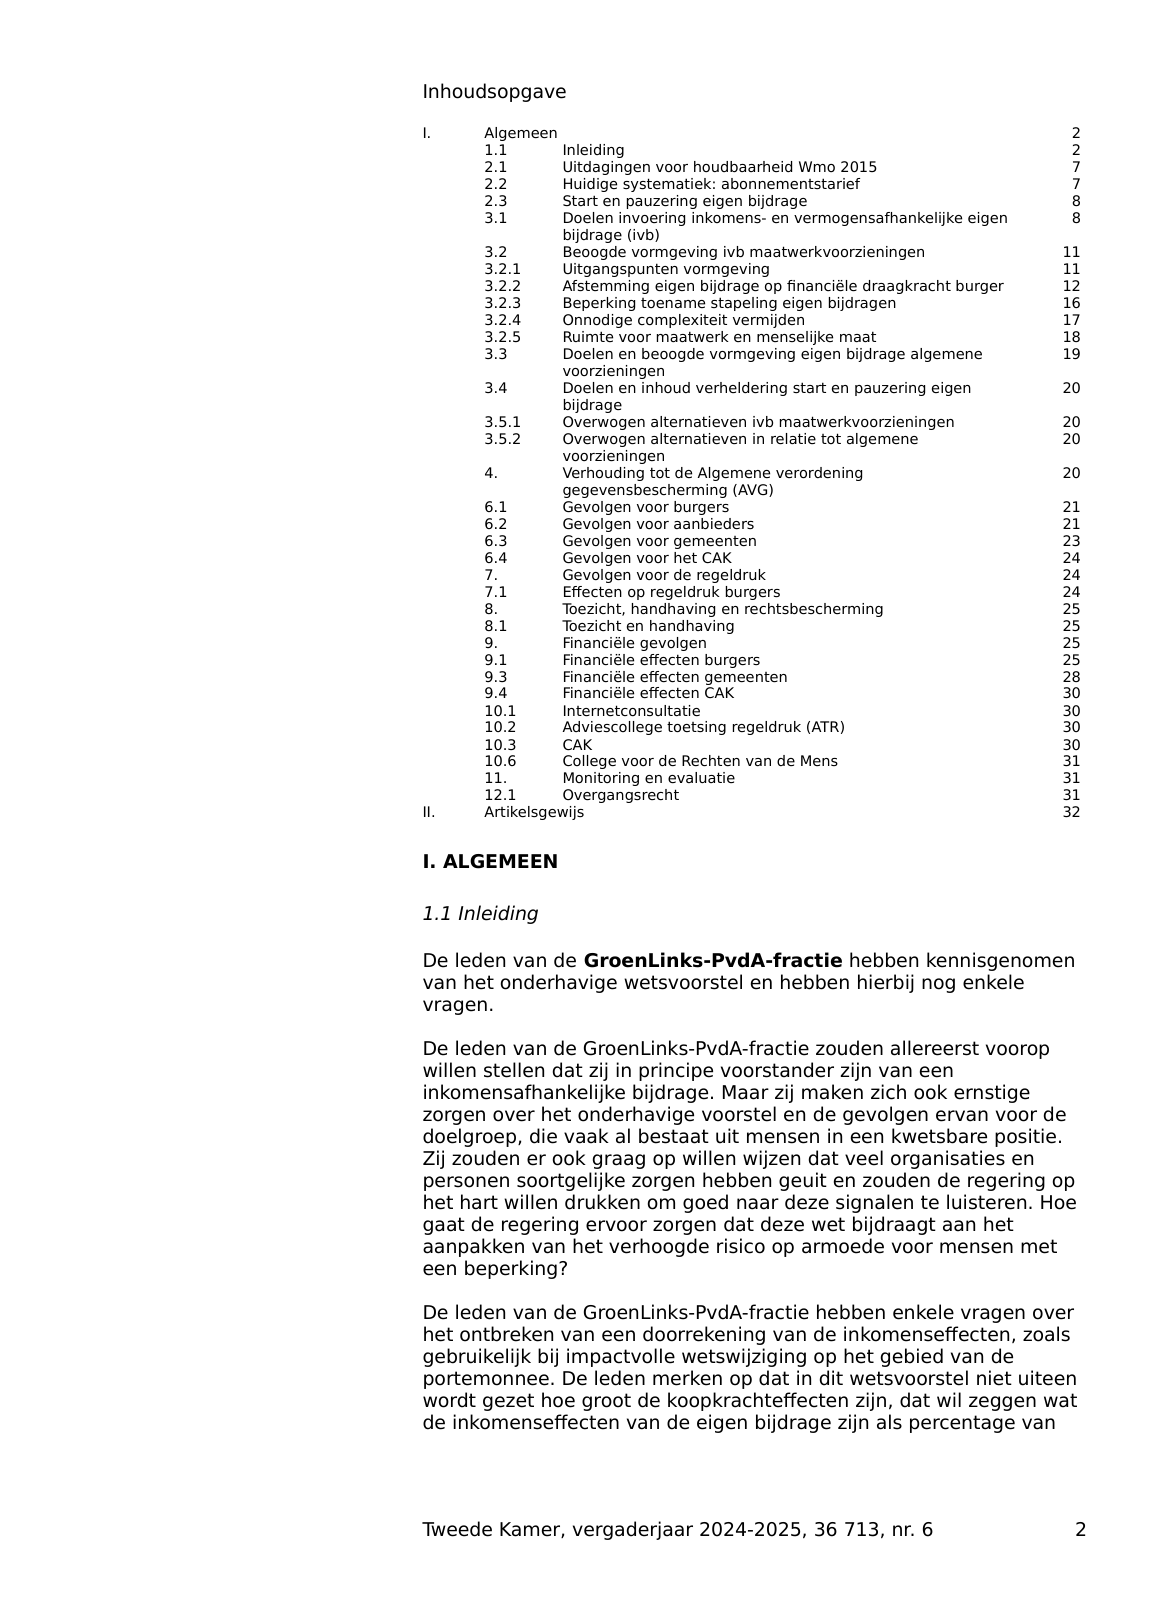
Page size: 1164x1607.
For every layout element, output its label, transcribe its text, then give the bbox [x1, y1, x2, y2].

table_cell 25 [1028, 651, 1087, 668]
table_cell Ruimte voor maatwerk en menselijke maat [556, 329, 1028, 346]
subtitle 1.1 Inleiding [422, 903, 1087, 925]
table_cell 9. [478, 635, 556, 651]
table_cell [422, 550, 478, 567]
table_cell 18 [1028, 329, 1087, 346]
table_cell Gevolgen voor de regeldruk [556, 567, 1028, 583]
table_cell Financiële effecten burgers [556, 651, 1028, 668]
table_cell [422, 736, 478, 753]
table_cell 21 [1028, 499, 1087, 516]
table_cell Toezicht en handhaving [556, 618, 1028, 634]
table_cell Gevolgen voor aanbieders [556, 516, 1028, 533]
table_cell Artikelsgewijs [478, 804, 1028, 821]
table_cell 9.4 [478, 685, 556, 702]
table_cell 6.2 [478, 516, 556, 533]
table_cell Beperking toename stapeling eigen bijdragen [556, 295, 1028, 312]
table_cell [422, 635, 478, 651]
table_cell 19 [1028, 346, 1087, 380]
table_cell 3.5.1 [478, 414, 556, 431]
table_cell 3.5.2 [478, 431, 556, 465]
table_cell [422, 346, 478, 380]
table_cell Toezicht, handhaving en rechtsbescherming [556, 601, 1028, 617]
table_cell [422, 210, 478, 244]
table_cell 2.2 [478, 176, 556, 193]
table_cell [422, 499, 478, 516]
table_cell 3.2.4 [478, 312, 556, 329]
table_cell Gevolgen voor burgers [556, 499, 1028, 516]
table_cell 11. [478, 770, 556, 787]
text Inhoudsopgave [422, 81, 1087, 103]
table_cell Overwogen alternatieven in relatie tot algemene voorzieningen [556, 431, 1028, 465]
table_cell 24 [1028, 550, 1087, 567]
table_cell [422, 753, 478, 770]
table_cell 30 [1028, 685, 1087, 702]
table_cell 30 [1028, 736, 1087, 753]
table_cell [422, 770, 478, 787]
table_cell Doelen en beoogde vormgeving eigen bijdrage algemene voorzieningen [556, 346, 1028, 380]
text De leden van de GroenLinks-PvdA-fractie zouden allereerst voorop willen stellen dat zij in principe voorstander zijn van een inkomensafhankelijke bijdrage. Maar zij maken zich ook ernstige zorgen over het onderhavige voorstel en de gevolgen ervan voor de doelgroep, die vaak al bestaat uit mensen in een kwetsbare positie. Zij zouden er ook graag op willen wijzen dat veel organisaties en personen soortgelijke zorgen hebben geuit en zouden de regering op het hart willen drukken om goed naar deze signalen te luisteren. Hoe gaat de regering ervoor zorgen dat deze wet bijdraagt aan het aanpakken van het verhoogde risico op armoede voor mensen met een beperking? [422, 1038, 1087, 1280]
table_cell Adviescollege toetsing regeldruk (ATR) [556, 719, 1028, 736]
table_cell 31 [1028, 753, 1087, 770]
table_header 2 [1028, 125, 1087, 142]
text De leden van de GroenLinks-PvdA-fractie hebben enkele vragen over het ontbreken van een doorrekening van de inkomenseffecten, zoals gebruikelijk bij impactvolle wetswijziging op het gebied van de portemonnee. De leden merken op dat in dit wetsvoorstel niet uiteen wordt gezet hoe groot de koopkrachteffecten zijn, dat wil zeggen wat de inkomenseffecten van de eigen bijdrage zijn als percentage van [422, 1302, 1087, 1434]
table_cell 3.1 [478, 210, 556, 244]
table_cell 3.2.1 [478, 261, 556, 278]
table_cell [422, 295, 478, 312]
table_cell 6.1 [478, 499, 556, 516]
table_cell [422, 244, 478, 261]
table_cell Monitoring en evaluatie [556, 770, 1028, 787]
table_cell Effecten op regeldruk burgers [556, 584, 1028, 601]
table_cell [422, 516, 478, 533]
table_cell 10.6 [478, 753, 556, 770]
table_cell 8 [1028, 193, 1087, 210]
table_cell [422, 533, 478, 549]
table_cell [422, 719, 478, 736]
table_cell 1.1 [478, 142, 556, 159]
table_cell [422, 278, 478, 295]
table_cell 30 [1028, 703, 1087, 719]
table_cell College voor de Rechten van de Mens [556, 753, 1028, 770]
table_cell 20 [1028, 431, 1087, 465]
table_cell 3.2.2 [478, 278, 556, 295]
table_cell Internetconsultatie [556, 703, 1028, 719]
table_cell [422, 651, 478, 668]
table_cell Doelen invoering inkomens- en vermogensafhankelijke eigen bijdrage (ivb) [556, 210, 1028, 244]
table_cell Doelen en inhoud verheldering start en pauzering eigen bijdrage [556, 380, 1028, 414]
table_cell [422, 465, 478, 499]
table_cell 11 [1028, 261, 1087, 278]
table_cell [422, 703, 478, 719]
table_cell II. [422, 804, 478, 821]
table_cell Overwogen alternatieven ivb maatwerkvoorzieningen [556, 414, 1028, 431]
table_cell Gevolgen voor het CAK [556, 550, 1028, 567]
table_cell [422, 567, 478, 583]
table_cell 31 [1028, 787, 1087, 804]
table_cell 25 [1028, 618, 1087, 634]
table_cell 9.3 [478, 669, 556, 685]
table_cell 7. [478, 567, 556, 583]
table_cell CAK [556, 736, 1028, 753]
table_cell [422, 193, 478, 210]
table_cell [422, 176, 478, 193]
table_cell 11 [1028, 244, 1087, 261]
table_cell 17 [1028, 312, 1087, 329]
table_cell 24 [1028, 584, 1087, 601]
table_cell [422, 329, 478, 346]
table_cell [422, 431, 478, 465]
table_cell [422, 380, 478, 414]
table_cell [422, 312, 478, 329]
table_cell Beoogde vormgeving ivb maatwerkvoorzieningen [556, 244, 1028, 261]
table_cell Inleiding [556, 142, 1028, 159]
table_cell 20 [1028, 465, 1087, 499]
table_cell Onnodige complexiteit vermijden [556, 312, 1028, 329]
table_cell Huidige systematiek: abonnementstarief [556, 176, 1028, 193]
table_cell Start en pauzering eigen bijdrage [556, 193, 1028, 210]
table_cell [422, 601, 478, 617]
table_cell 10.3 [478, 736, 556, 753]
table_cell 30 [1028, 719, 1087, 736]
table_cell 7 [1028, 176, 1087, 193]
table_cell [422, 618, 478, 634]
table_cell 2.3 [478, 193, 556, 210]
table_cell 10.2 [478, 719, 556, 736]
table_cell Overgangsrecht [556, 787, 1028, 804]
table_cell 12.1 [478, 787, 556, 804]
table_header I. [422, 125, 478, 142]
table_cell Uitgangspunten vormgeving [556, 261, 1028, 278]
table_cell [422, 584, 478, 601]
table_cell 4. [478, 465, 556, 499]
table_cell Verhouding tot de Algemene verordening gegevensbescherming (AVG) [556, 465, 1028, 499]
table_cell 7 [1028, 159, 1087, 176]
table_cell 23 [1028, 533, 1087, 549]
table_cell 6.4 [478, 550, 556, 567]
table_cell 21 [1028, 516, 1087, 533]
table_cell 20 [1028, 380, 1087, 414]
table_cell 2 [1028, 142, 1087, 159]
table_cell 8 [1028, 210, 1087, 244]
table_cell 8. [478, 601, 556, 617]
table_cell Financiële gevolgen [556, 635, 1028, 651]
table_cell Afstemming eigen bijdrage op financiële draagkracht burger [556, 278, 1028, 295]
table_cell 3.2 [478, 244, 556, 261]
table_cell [422, 142, 478, 159]
table_cell 3.4 [478, 380, 556, 414]
table_cell [422, 414, 478, 431]
table_cell [422, 669, 478, 685]
table_cell [422, 261, 478, 278]
table_cell 25 [1028, 601, 1087, 617]
table_cell 9.1 [478, 651, 556, 668]
table_cell 16 [1028, 295, 1087, 312]
table_cell 3.2.5 [478, 329, 556, 346]
table_cell 32 [1028, 804, 1087, 821]
table_cell Financiële effecten CAK [556, 685, 1028, 702]
table_cell 31 [1028, 770, 1087, 787]
table_cell 7.1 [478, 584, 556, 601]
table_cell 3.3 [478, 346, 556, 380]
table_cell Uitdagingen voor houdbaarheid Wmo 2015 [556, 159, 1028, 176]
table_cell [422, 685, 478, 702]
table_cell 6.3 [478, 533, 556, 549]
table_cell 24 [1028, 567, 1087, 583]
table_cell Financiële effecten gemeenten [556, 669, 1028, 685]
table_cell [422, 159, 478, 176]
table_cell 2.1 [478, 159, 556, 176]
table_cell 20 [1028, 414, 1087, 431]
table_cell 28 [1028, 669, 1087, 685]
table_cell 8.1 [478, 618, 556, 634]
table_cell Gevolgen voor gemeenten [556, 533, 1028, 549]
text De leden van de GroenLinks-PvdA-fractie hebben kennisgenomen van het onderhavige wetsvoorstel en hebben hierbij nog enkele vragen. [422, 950, 1087, 1016]
table_cell 10.1 [478, 703, 556, 719]
subtitle I. ALGEMEEN [422, 851, 1087, 873]
table_header Algemeen [478, 125, 1028, 142]
table_cell 25 [1028, 635, 1087, 651]
table_cell 3.2.3 [478, 295, 556, 312]
table_cell 12 [1028, 278, 1087, 295]
table_cell [422, 787, 478, 804]
